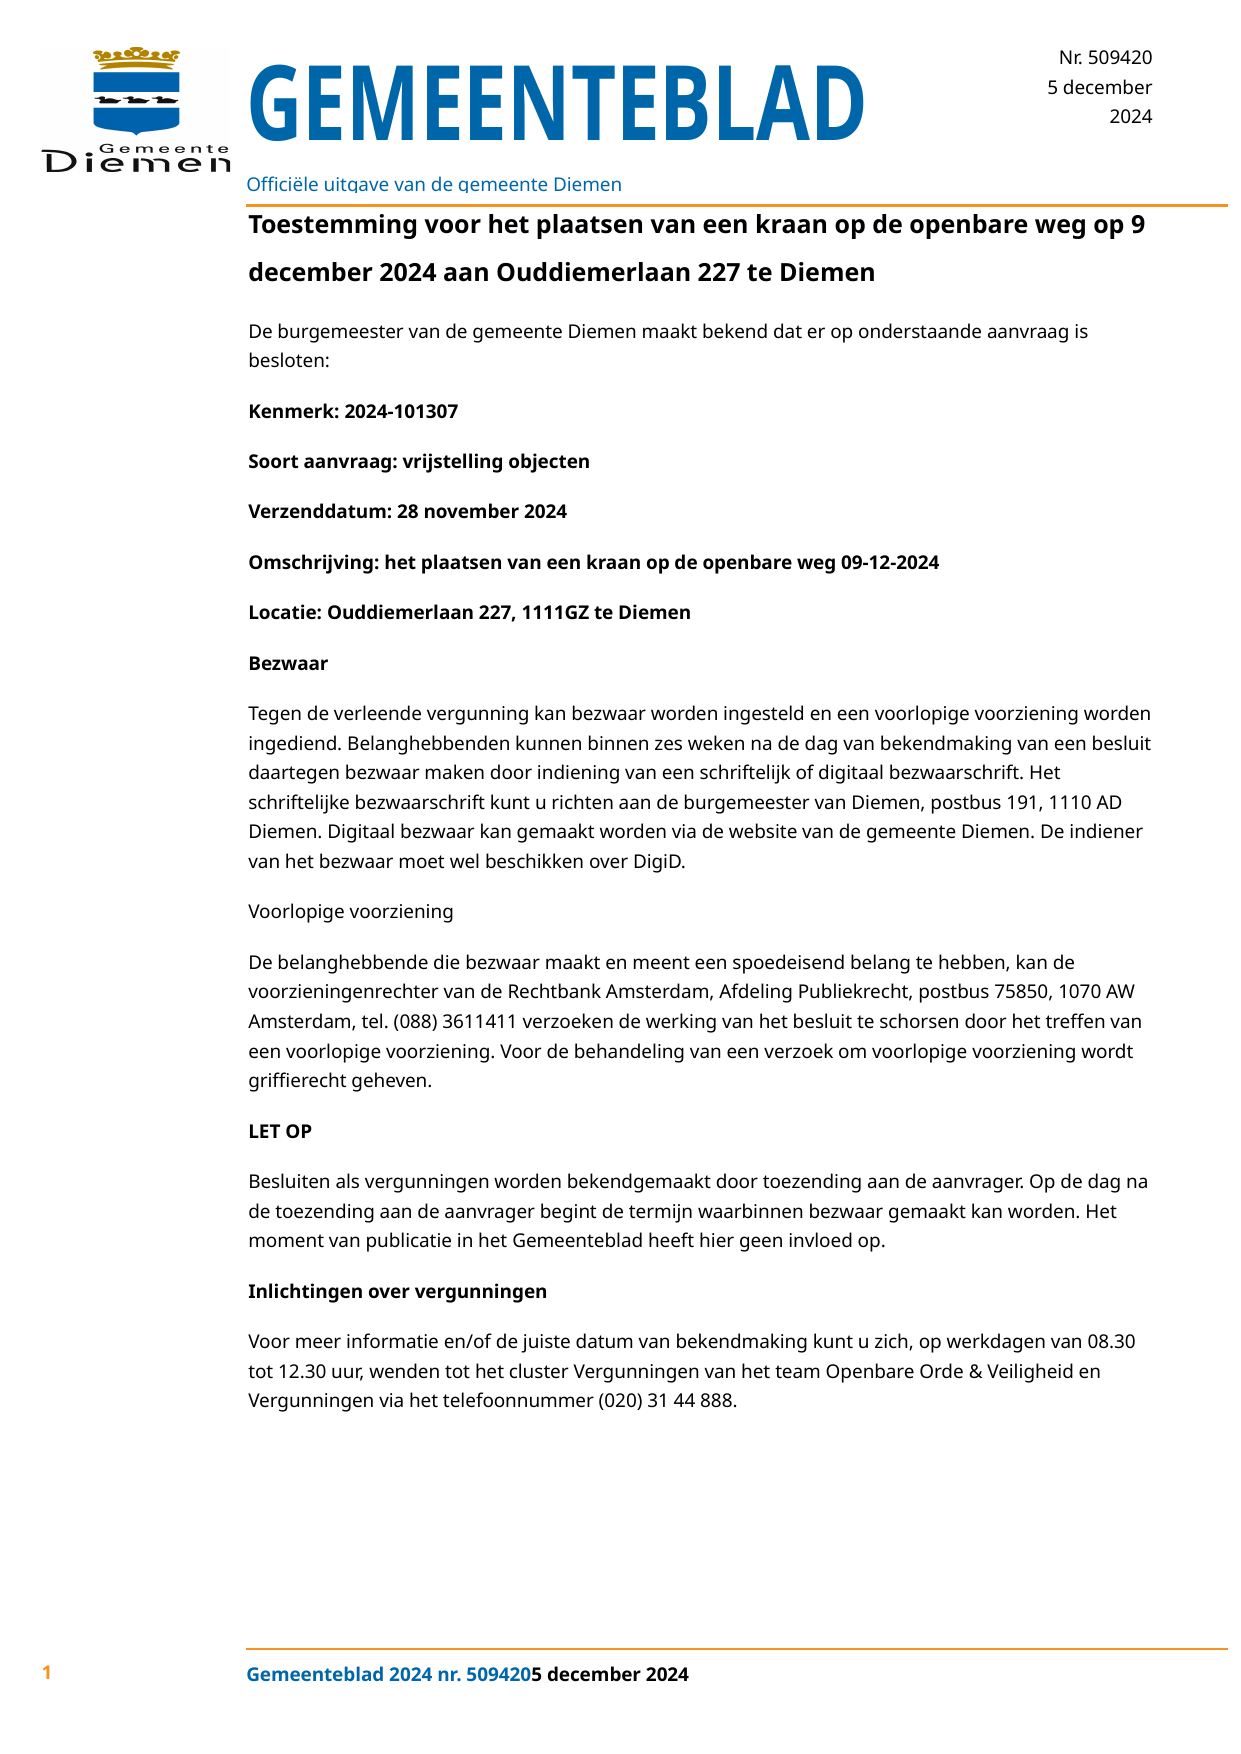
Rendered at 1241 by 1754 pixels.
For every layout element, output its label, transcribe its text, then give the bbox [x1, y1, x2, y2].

text De burgemeester van de gemeente Diemen maakt bekend dat er op onderstaande aanvraag is besloten: [248, 318, 1152, 373]
text Omschrijving: het plaatsen van een kraan op de openbare weg 09-12-2024 [248, 549, 1152, 575]
text Verzenddatum: 28 november 2024 [248, 499, 1152, 524]
text LET OP [248, 1118, 1152, 1144]
text Soort aanvraag: vrijstelling objecten [248, 448, 1152, 474]
text Tegen de verleende vergunning kan bezwaar worden ingesteld en een voorlopige voorziening worden ingediend. Belanghebbenden kunnen binnen zes weken na de dag van bekendmaking van een besluit daartegen bezwaar maken door indiening van een schriftelijk of digitaal bezwaarschrift. Het schriftelijke bezwaarschrift kunt u richten aan de burgemeester van Diemen, postbus 191, 1110 AD Diemen. Digitaal bezwaar kan gemaakt worden via de website van de gemeente Diemen. De indiener van het bezwaar moet wel beschikken over DigiD. [248, 700, 1152, 874]
text Kenmerk: 2024-101307 [248, 398, 1152, 424]
text De belanghebbende die bezwaar maakt en meent een spoedeisend belang te hebben, kan de voorzieningenrechter van de Rechtbank Amsterdam, Afdeling Publiekrecht, postbus 75850, 1070 AW Amsterdam, tel. (088) 3611411 verzoeken de werking van het besluit te schorsen door het treffen van een voorlopige voorziening. Voor de behandeling van een verzoek om voorlopige voorziening wordt griffierecht geheven. [248, 949, 1152, 1093]
text Bezwaar [248, 650, 1152, 676]
text Inlichtingen over vergunningen [248, 1278, 1152, 1304]
text Toestemming voor het plaatsen van een kraan op de openbare weg op 9 december 2024 aan Ouddiemerlaan 227 te Diemen [248, 207, 1152, 288]
text Locatie: Ouddiemerlaan 227, 1111GZ te Diemen [248, 599, 1152, 625]
text Voor meer informatie en/of de juiste datum van bekendmaking kunt u zich, op werkdagen van 08.30 tot 12.30 uur, wenden tot het cluster Vergunningen van het team Openbare Orde & Veiligheid en Vergunningen via het telefoonnummer (020) 31 44 888. [248, 1328, 1152, 1413]
picture [41, 47, 231, 172]
text Besluiten als vergunningen worden bekendgemaakt door toezending aan de aanvrager. Op de dag na de toezending aan de aanvrager begint de termijn waarbinnen bezwaar gemaakt kan worden. Het moment van publicatie in het Gemeenteblad heeft hier geen invloed op. [248, 1168, 1152, 1253]
text Voorlopige voorziening [248, 899, 1152, 924]
